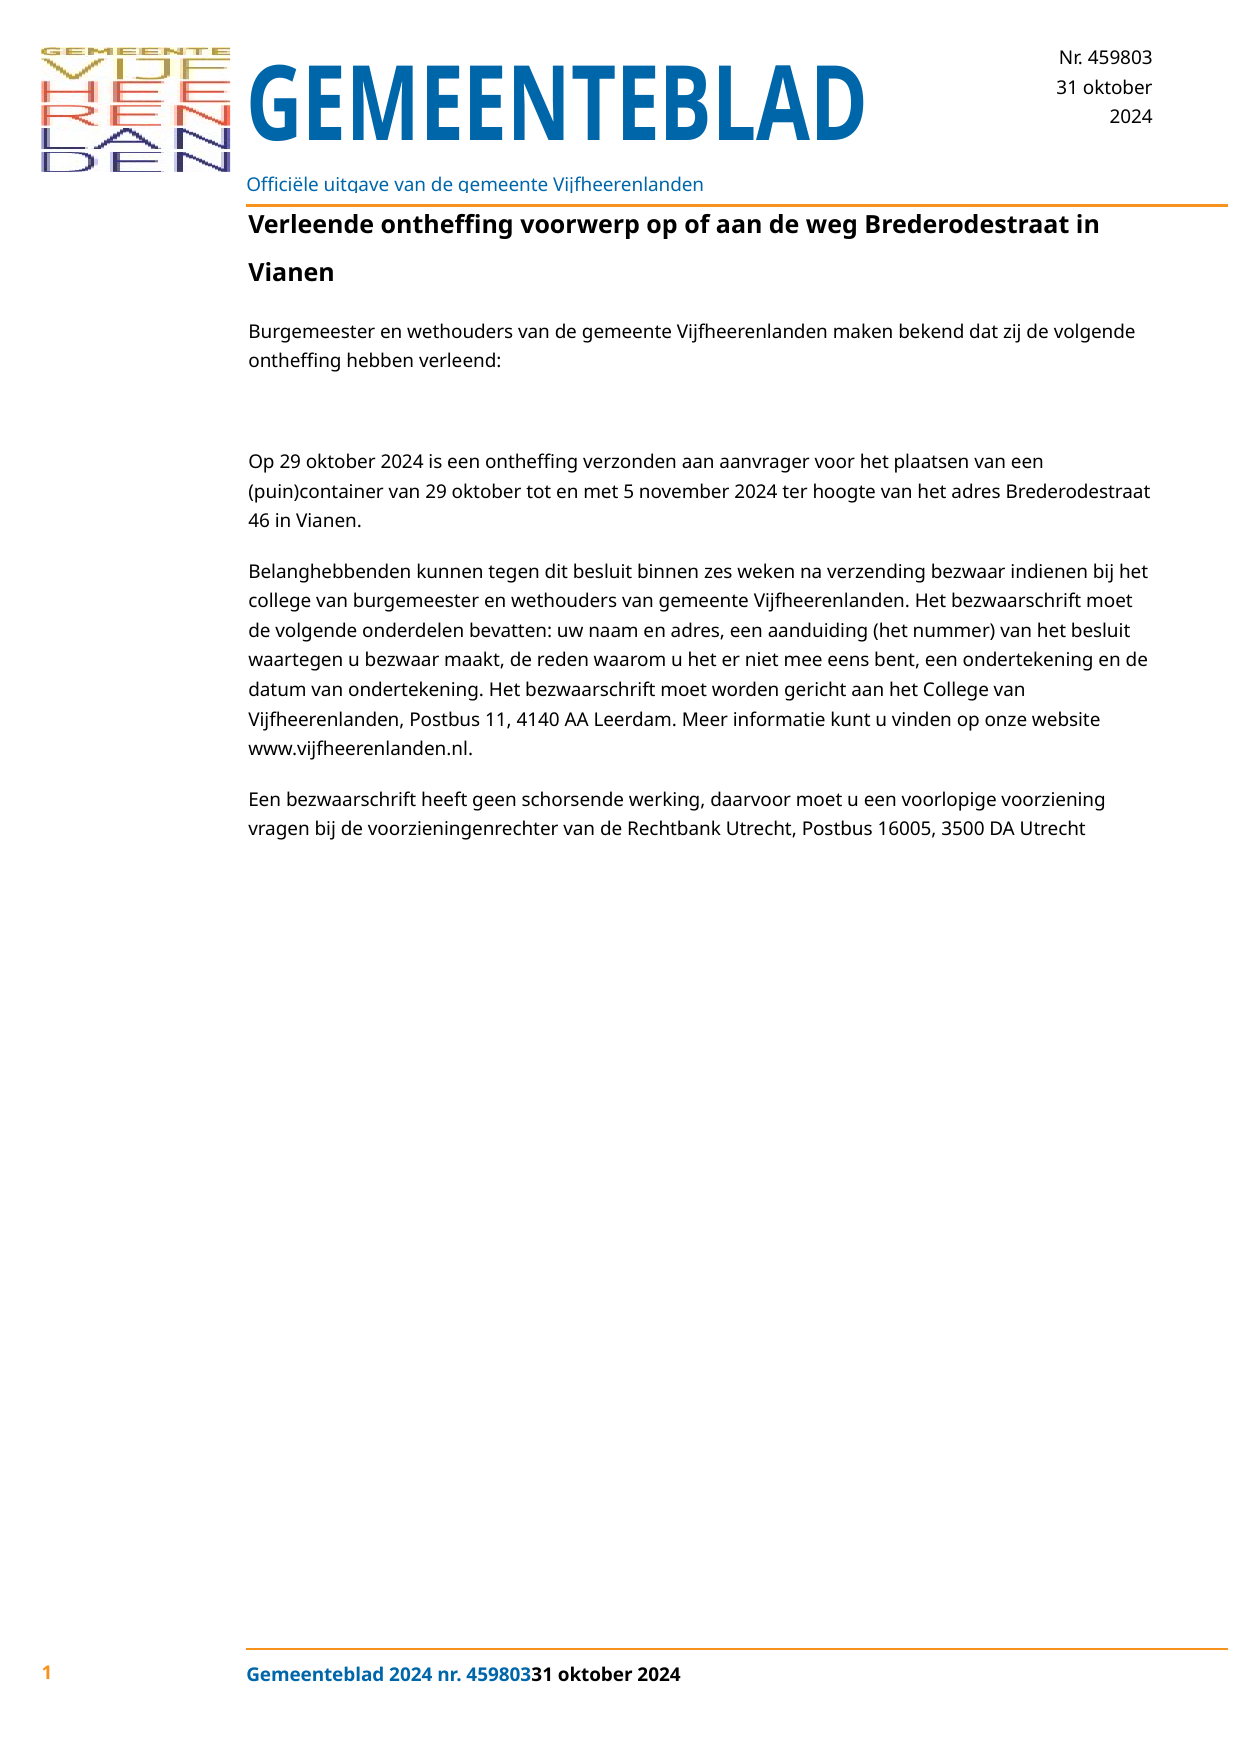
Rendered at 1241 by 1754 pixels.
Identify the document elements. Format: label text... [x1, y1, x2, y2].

text Belanghebbenden kunnen tegen dit besluit binnen zes weken na verzending bezwaar indienen bij het college van burgemeester en wethouders van gemeente Vijfheerenlanden. Het bezwaarschrift moet de volgende onderdelen bevatten: uw naam en adres, een aanduiding (het nummer) van het besluit waartegen u bezwaar maakt, de reden waarom u het er niet mee eens bent, een ondertekening en de datum van ondertekening. Het bezwaarschrift moet worden gericht aan het College van Vijfheerenlanden, Postbus 11, 4140 AA Leerdam. Meer informatie kunt u vinden op onze website www.vijfheerenlanden.nl. [248, 558, 1152, 761]
picture [41, 47, 231, 172]
text Een bezwaarschrift heeft geen schorsende werking, daarvoor moet u een voorlopige voorziening vragen bij de voorzieningenrechter van de Rechtbank Utrecht, Postbus 16005, 3500 DA Utrecht [248, 786, 1152, 841]
text Op 29 oktober 2024 is een ontheffing verzonden aan aanvrager voor het plaatsen van een (puin)container van 29 oktober tot en met 5 november 2024 ter hoogte van het adres Brederodestraat 46 in Vianen. [248, 448, 1152, 533]
text Verleende ontheffing voorwerp op of aan de weg Brederodestraat in Vianen [248, 207, 1152, 288]
text Burgemeester en wethouders van de gemeente Vijfheerenlanden maken bekend dat zij de volgende ontheffing hebben verleend: [248, 318, 1152, 373]
